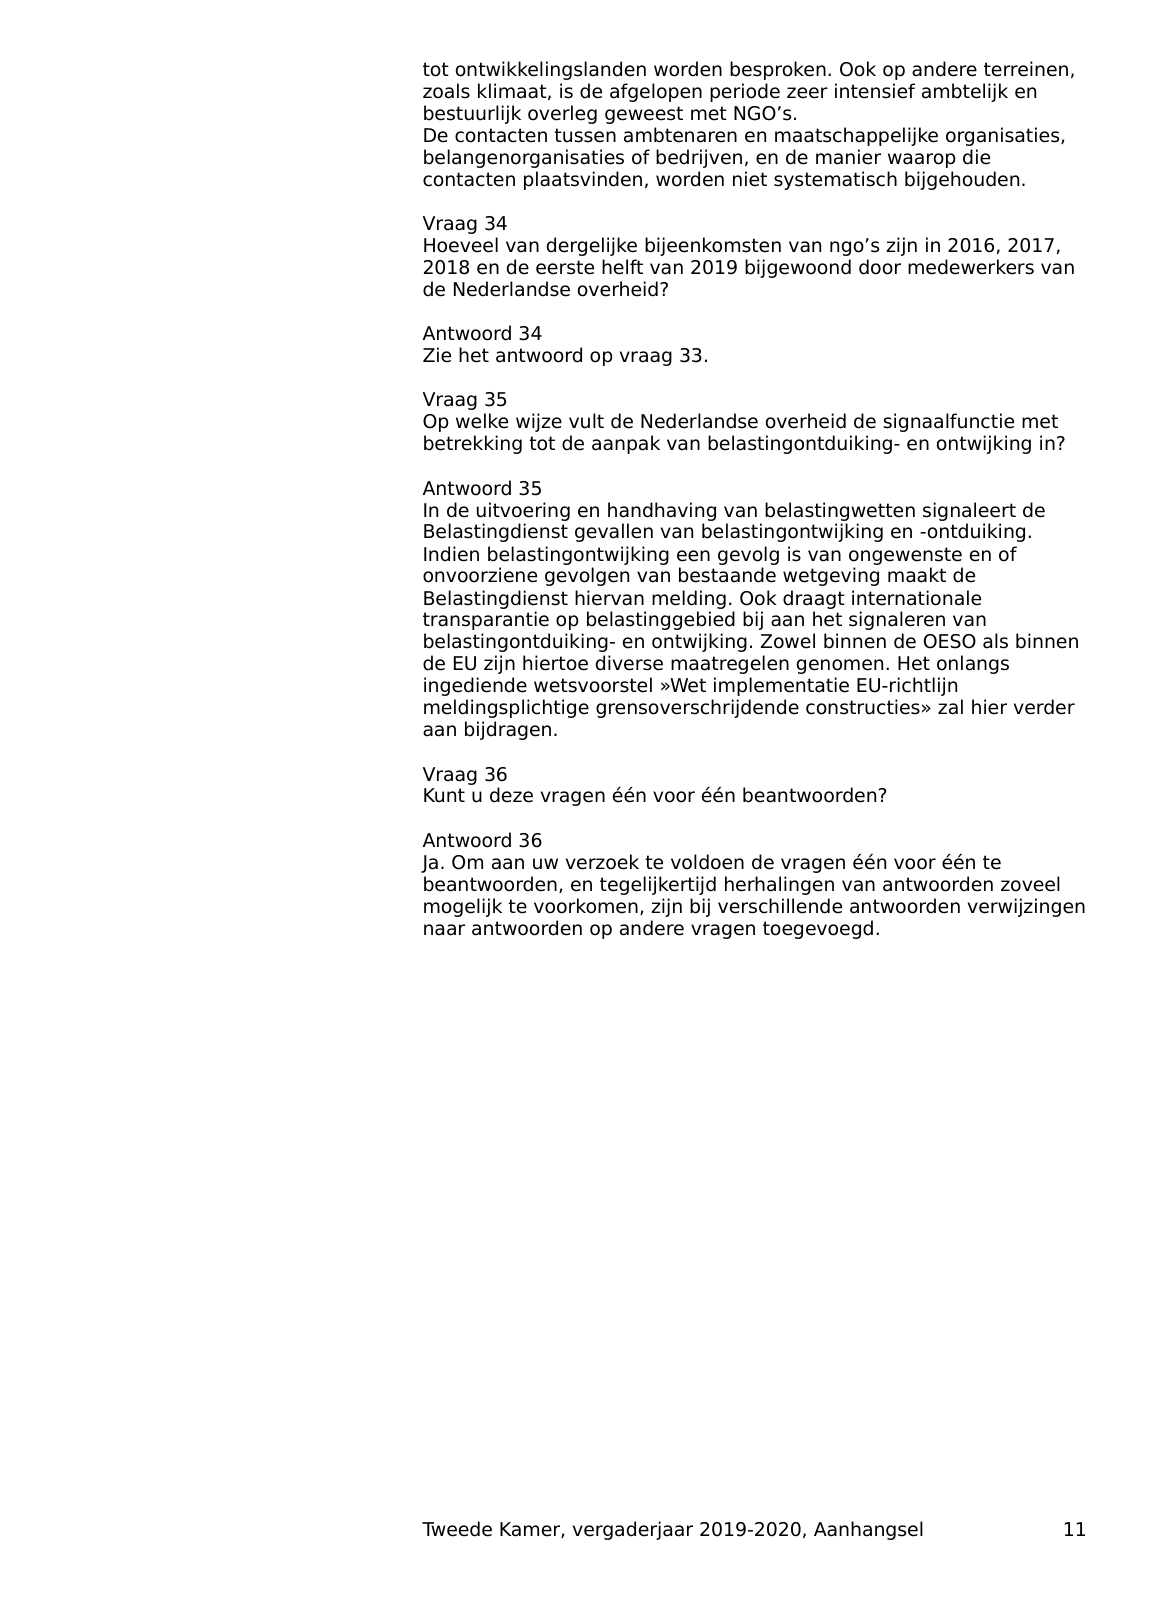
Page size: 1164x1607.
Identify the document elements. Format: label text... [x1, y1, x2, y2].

text Kunt u deze vragen één voor één beantwoorden? [422, 785, 1087, 807]
text tot ontwikkelingslanden worden besproken. Ook op andere terreinen, zoals klimaat, is de afgelopen periode zeer intensief ambtelijk en bestuurlijk overleg geweest met NGO’s. [422, 59, 1087, 125]
text Op welke wijze vult de Nederlandse overheid de signaalfunctie met betrekking tot de aanpak van belastingontduiking- en ontwijking in? [422, 411, 1087, 455]
text Antwoord 35 [422, 477, 1087, 499]
text Hoeveel van dergelijke bijeenkomsten van ngo’s zijn in 2016, 2017, 2018 en de eerste helft van 2019 bijgewoond door medewerkers van de Nederlandse overheid? [422, 235, 1087, 301]
text Zie het antwoord op vraag 33. [422, 345, 1087, 367]
text Antwoord 36 [422, 829, 1087, 852]
text Ja. Om aan uw verzoek te voldoen de vragen één voor één te beantwoorden, en tegelijkertijd herhalingen van antwoorden zoveel mogelijk te voorkomen, zijn bij verschillende antwoorden verwijzingen naar antwoorden op andere vragen toegevoegd. [422, 852, 1087, 939]
text Antwoord 34 [422, 323, 1087, 345]
text Vraag 35 [422, 389, 1087, 411]
text De contacten tussen ambtenaren en maatschappelijke organisaties, belangenorganisaties of bedrijven, en de manier waarop die contacten plaatsvinden, worden niet systematisch bijgehouden. [422, 125, 1087, 191]
text In de uitvoering en handhaving van belastingwetten signaleert de Belastingdienst gevallen van belastingontwijking en -ontduiking. Indien belastingontwijking een gevolg is van ongewenste en of onvoorziene gevolgen van bestaande wetgeving maakt de Belastingdienst hiervan melding. Ook draagt internationale transparantie op belastinggebied bij aan het signaleren van belastingontduiking- en ontwijking. Zowel binnen de OESO als binnen de EU zijn hiertoe diverse maatregelen genomen. Het onlangs ingediende wetsvoorstel »Wet implementatie EU-richtlijn meldingsplichtige grensoverschrijdende constructies» zal hier verder aan bijdragen. [422, 499, 1087, 741]
text Vraag 34 [422, 213, 1087, 235]
text Vraag 36 [422, 763, 1087, 785]
